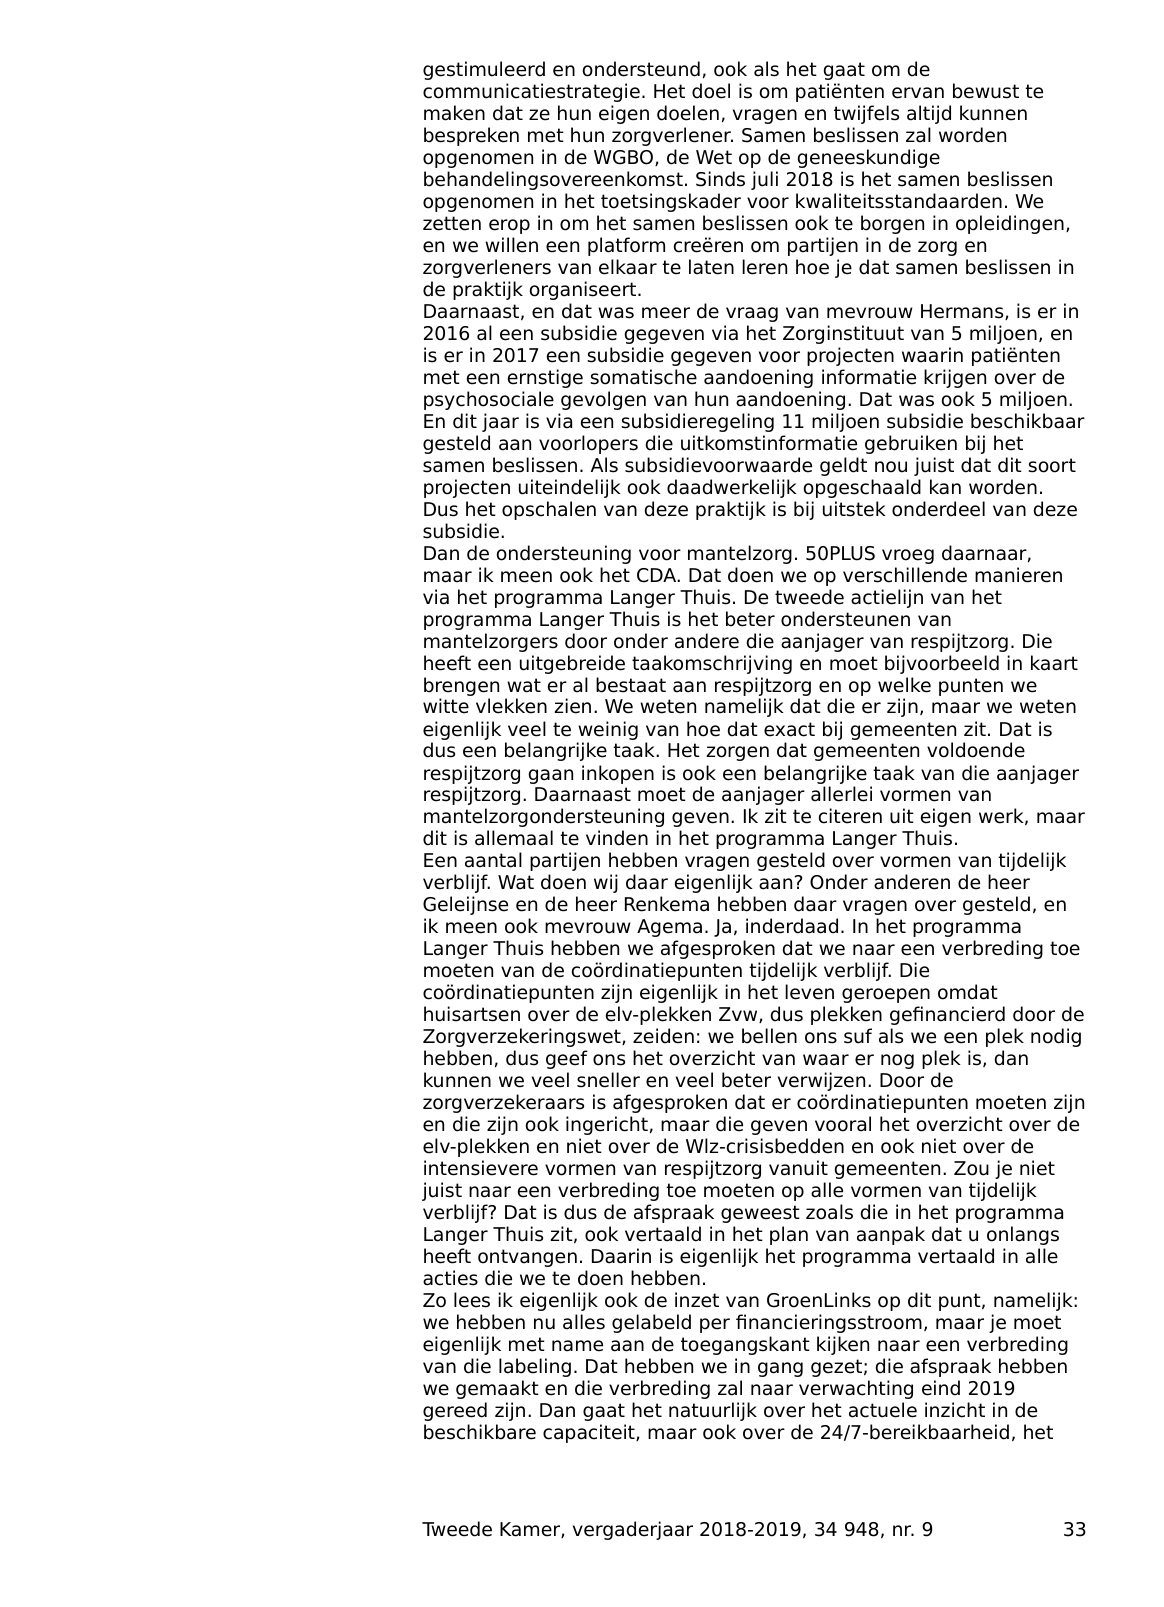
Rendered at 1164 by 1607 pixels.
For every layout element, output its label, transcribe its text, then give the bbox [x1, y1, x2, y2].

text Zo lees ik eigenlijk ook de inzet van GroenLinks op dit punt, namelijk: we hebben nu alles gelabeld per financieringsstroom, maar je moet eigenlijk met name aan de toegangskant kijken naar een verbreding van die labeling. Dat hebben we in gang gezet; die afspraak hebben we gemaakt en die verbreding zal naar verwachting eind 2019 gereed zijn. Dan gaat het natuurlijk over het actuele inzicht in de beschikbare capaciteit, maar ook over de 24/7-bereikbaarheid, het [422, 1290, 1087, 1444]
text gestimuleerd en ondersteund, ook als het gaat om de communicatiestrategie. Het doel is om patiënten ervan bewust te maken dat ze hun eigen doelen, vragen en twijfels altijd kunnen bespreken met hun zorgverlener. Samen beslissen zal worden opgenomen in de WGBO, de Wet op de geneeskundige behandelingsovereenkomst. Sinds juli 2018 is het samen beslissen opgenomen in het toetsingskader voor kwaliteitsstandaarden. We zetten erop in om het samen beslissen ook te borgen in opleidingen, en we willen een platform creëren om partijen in de zorg en zorgverleners van elkaar te laten leren hoe je dat samen beslissen in de praktijk organiseert. [422, 59, 1087, 301]
text Dan de ondersteuning voor mantelzorg. 50PLUS vroeg daarnaar, maar ik meen ook het CDA. Dat doen we op verschillende manieren via het programma Langer Thuis. De tweede actielijn van het programma Langer Thuis is het beter ondersteunen van mantelzorgers door onder andere die aanjager van respijtzorg. Die heeft een uitgebreide taakomschrijving en moet bijvoorbeeld in kaart brengen wat er al bestaat aan respijtzorg en op welke punten we witte vlekken zien. We weten namelijk dat die er zijn, maar we weten eigenlijk veel te weinig van hoe dat exact bij gemeenten zit. Dat is dus een belangrijke taak. Het zorgen dat gemeenten voldoende respijtzorg gaan inkopen is ook een belangrijke taak van die aanjager respijtzorg. Daarnaast moet de aanjager allerlei vormen van mantelzorgondersteuning geven. Ik zit te citeren uit eigen werk, maar dit is allemaal te vinden in het programma Langer Thuis. [422, 543, 1087, 850]
text Een aantal partijen hebben vragen gesteld over vormen van tijdelijk verblijf. Wat doen wij daar eigenlijk aan? Onder anderen de heer Geleijnse en de heer Renkema hebben daar vragen over gesteld, en ik meen ook mevrouw Agema. Ja, inderdaad. In het programma Langer Thuis hebben we afgesproken dat we naar een verbreding toe moeten van de coördinatiepunten tijdelijk verblijf. Die coördinatiepunten zijn eigenlijk in het leven geroepen omdat huisartsen over de elv-plekken Zvw, dus plekken gefinancierd door de Zorgverzekeringswet, zeiden: we bellen ons suf als we een plek nodig hebben, dus geef ons het overzicht van waar er nog plek is, dan kunnen we veel sneller en veel beter verwijzen. Door de zorgverzekeraars is afgesproken dat er coördinatiepunten moeten zijn en die zijn ook ingericht, maar die geven vooral het overzicht over de elv-plekken en niet over de Wlz-crisisbedden en ook niet over de intensievere vormen van respijtzorg vanuit gemeenten. Zou je niet juist naar een verbreding toe moeten op alle vormen van tijdelijk verblijf? Dat is dus de afspraak geweest zoals die in het programma Langer Thuis zit, ook vertaald in het plan van aanpak dat u onlangs heeft ontvangen. Daarin is eigenlijk het programma vertaald in alle acties die we te doen hebben. [422, 850, 1087, 1290]
text Daarnaast, en dat was meer de vraag van mevrouw Hermans, is er in 2016 al een subsidie gegeven via het Zorginstituut van 5 miljoen, en is er in 2017 een subsidie gegeven voor projecten waarin patiënten met een ernstige somatische aandoening informatie krijgen over de psychosociale gevolgen van hun aandoening. Dat was ook 5 miljoen. En dit jaar is via een subsidieregeling 11 miljoen subsidie beschikbaar gesteld aan voorlopers die uitkomstinformatie gebruiken bij het samen beslissen. Als subsidievoorwaarde geldt nou juist dat dit soort projecten uiteindelijk ook daadwerkelijk opgeschaald kan worden. Dus het opschalen van deze praktijk is bij uitstek onderdeel van deze subsidie. [422, 301, 1087, 543]
